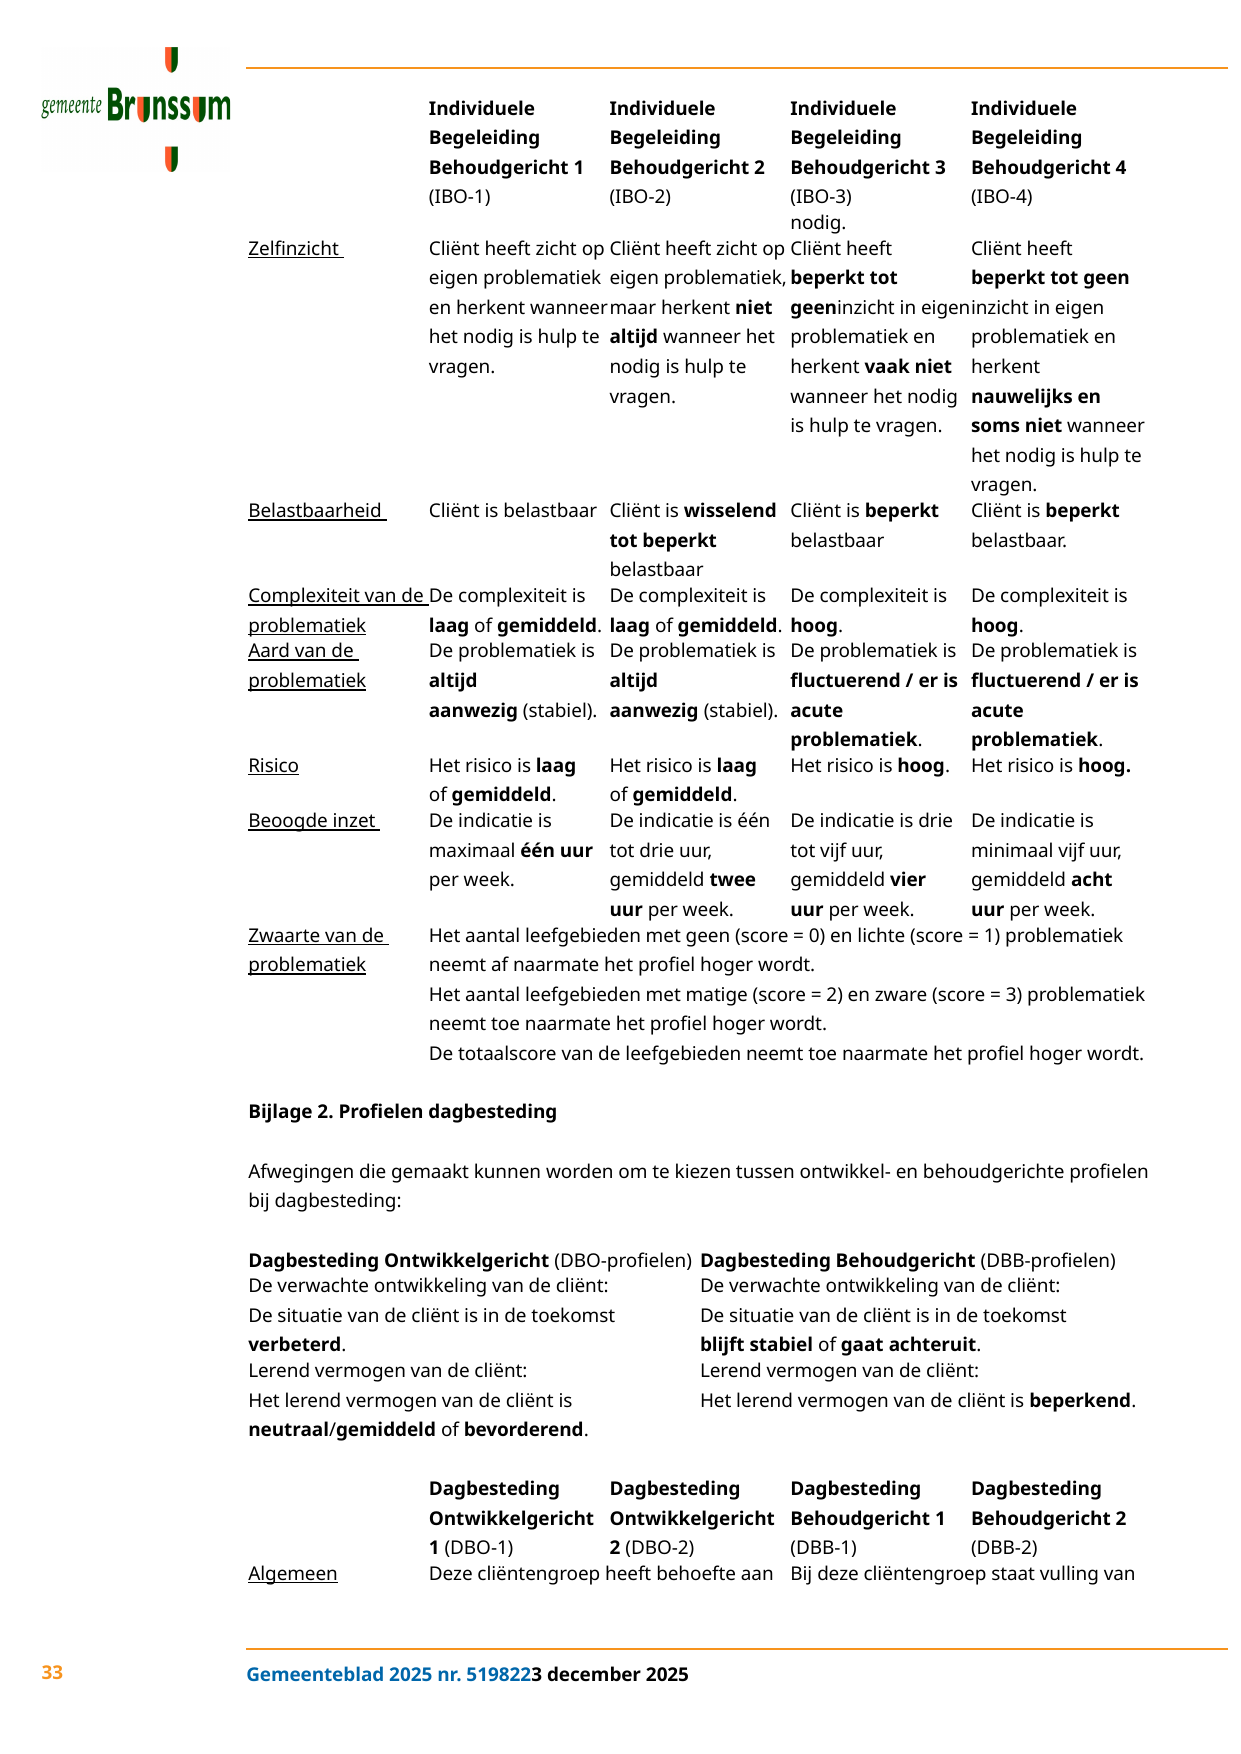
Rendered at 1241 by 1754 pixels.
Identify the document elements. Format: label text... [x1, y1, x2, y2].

table_header Individuele Begeleiding Behoudgericht 3 (IBO-3) [790, 95, 971, 209]
table_cell nodig. [790, 209, 971, 235]
picture [41, 47, 231, 172]
table_cell De problematiek is altijd aanwezig (stabiel). [609, 638, 790, 752]
table_cell Cliënt heeft beperkt tot geen inzicht in eigen problematiek en herkent nauwelijks en soms niet wanneer het nodig is hulp te vragen. [971, 235, 1152, 497]
table_cell Het risico is laag of gemiddeld. [609, 752, 790, 807]
table_cell Lerend vermogen van de cliënt: Het lerend vermogen van de cliënt is beperkend. [700, 1358, 1152, 1442]
table_cell Het risico is hoog. [790, 752, 971, 807]
table_cell Aard van de problematiek [248, 638, 429, 752]
table_cell Beoogde inzet [248, 808, 429, 922]
table_cell De complexiteit is hoog. [790, 582, 971, 638]
table_header [248, 1475, 429, 1560]
table_cell De problematiek is fluctuerend / er is acute problematiek. [790, 638, 971, 752]
table_cell Het risico is laag of gemiddeld. [429, 752, 609, 807]
table_header Dagbesteding Ontwikkelgericht 1 (DBO-1) [429, 1475, 609, 1560]
table_header Dagbesteding Behoudgericht 2 (DBB-2) [971, 1475, 1152, 1560]
table_header [248, 95, 429, 209]
table_cell De complexiteit is laag of gemiddeld. [609, 582, 790, 638]
table_cell De complexiteit is hoog. [971, 582, 1152, 638]
table_cell Het risico is hoog. [971, 752, 1152, 807]
text Bijlage 2. Profielen dagbesteding [248, 1099, 1152, 1124]
table_cell Cliënt is beperkt belastbaar [790, 498, 971, 582]
table_cell Cliënt heeft zicht op eigen problematiek en herkent wanneer het nodig is hulp te vragen. [429, 235, 609, 497]
table_cell Cliënt heeft beperkt tot geeninzicht in eigen problematiek en herkent vaak niet wanneer het nodig is hulp te vragen. [790, 235, 971, 497]
table_cell Zelfinzicht [248, 235, 429, 497]
table_cell De complexiteit is laag of gemiddeld. [429, 582, 609, 638]
table_cell Cliënt heeft zicht op eigen problematiek, maar herkent niet altijd wanneer het nodig is hulp te vragen. [609, 235, 790, 497]
table_cell Lerend vermogen van de cliënt: Het lerend vermogen van de cliënt is neutraal/gemiddeld of bevorderend. [248, 1358, 700, 1442]
table_cell De indicatie is maximaal één uur per week. [429, 808, 609, 922]
table_cell De problematiek is fluctuerend / er is acute problematiek. [971, 638, 1152, 752]
table_cell Cliënt is beperkt belastbaar. [971, 498, 1152, 582]
table_header Individuele Begeleiding Behoudgericht 4 (IBO-4) [971, 95, 1152, 209]
table_cell De indicatie is drie tot vijf uur, gemiddeld vier uur per week. [790, 808, 971, 922]
table_cell Complexiteit van de [248, 582, 429, 604]
table_cell Het aantal leefgebieden met geen (score = 0) en lichte (score = 1) problematiek neemt af naarmate het profiel hoger wordt. Het aantal leefgebieden met matige (score = 2) en zware (score = 3) problematiek neemt toe naarmate het profiel hoger wordt. De totaalscore van de leefgebieden neemt toe naarmate het profiel hoger wordt. [429, 922, 1152, 1066]
table_header Dagbesteding Ontwikkelgericht (DBO-profielen) [248, 1247, 700, 1272]
table_header Dagbesteding Ontwikkelgericht 2 (DBO-2) [609, 1475, 790, 1560]
table_cell De indicatie is minimaal vijf uur, gemiddeld acht uur per week. [971, 808, 1152, 922]
table_header Individuele Begeleiding Behoudgericht 1 (IBO-1) [429, 95, 609, 209]
table_cell De indicatie is één tot drie uur, gemiddeld twee uur per week. [609, 808, 790, 922]
table_cell Cliënt is belastbaar [429, 498, 609, 582]
table_cell Risico [248, 752, 429, 807]
table_cell Cliënt is wisselend tot beperkt belastbaar [609, 498, 790, 582]
table_header Dagbesteding Behoudgericht (DBB-profielen) [700, 1247, 1152, 1272]
table_cell Deze cliëntengroep heeft behoefte aan [429, 1560, 790, 1586]
table_cell De problematiek is altijd aanwezig (stabiel). [429, 638, 609, 752]
table_cell Zwaarte van de problematiek [248, 922, 429, 1066]
table_header Dagbesteding Behoudgericht 1 (DBB-1) [790, 1475, 971, 1560]
table_cell Belastbaarheid [248, 498, 429, 582]
table_cell problematiek [248, 606, 429, 638]
table_cell [248, 209, 429, 235]
table_cell Bij deze cliëntengroep staat vulling van [790, 1560, 1152, 1586]
table_cell De verwachte ontwikkeling van de cliënt: De situatie van de cliënt is in de toekomst blijft stabiel of gaat achteruit. [700, 1273, 1152, 1357]
text Afwegingen die gemaakt kunnen worden om te kiezen tussen ontwikkel- en behoudgerichte profielen bij dagbesteding: [248, 1158, 1152, 1213]
table_header Individuele Begeleiding Behoudgericht 2 (IBO-2) [609, 95, 790, 209]
table_cell De verwachte ontwikkeling van de cliënt: De situatie van de cliënt is in de toekomst verbeterd. [248, 1273, 700, 1357]
table_cell Algemeen [248, 1560, 429, 1586]
